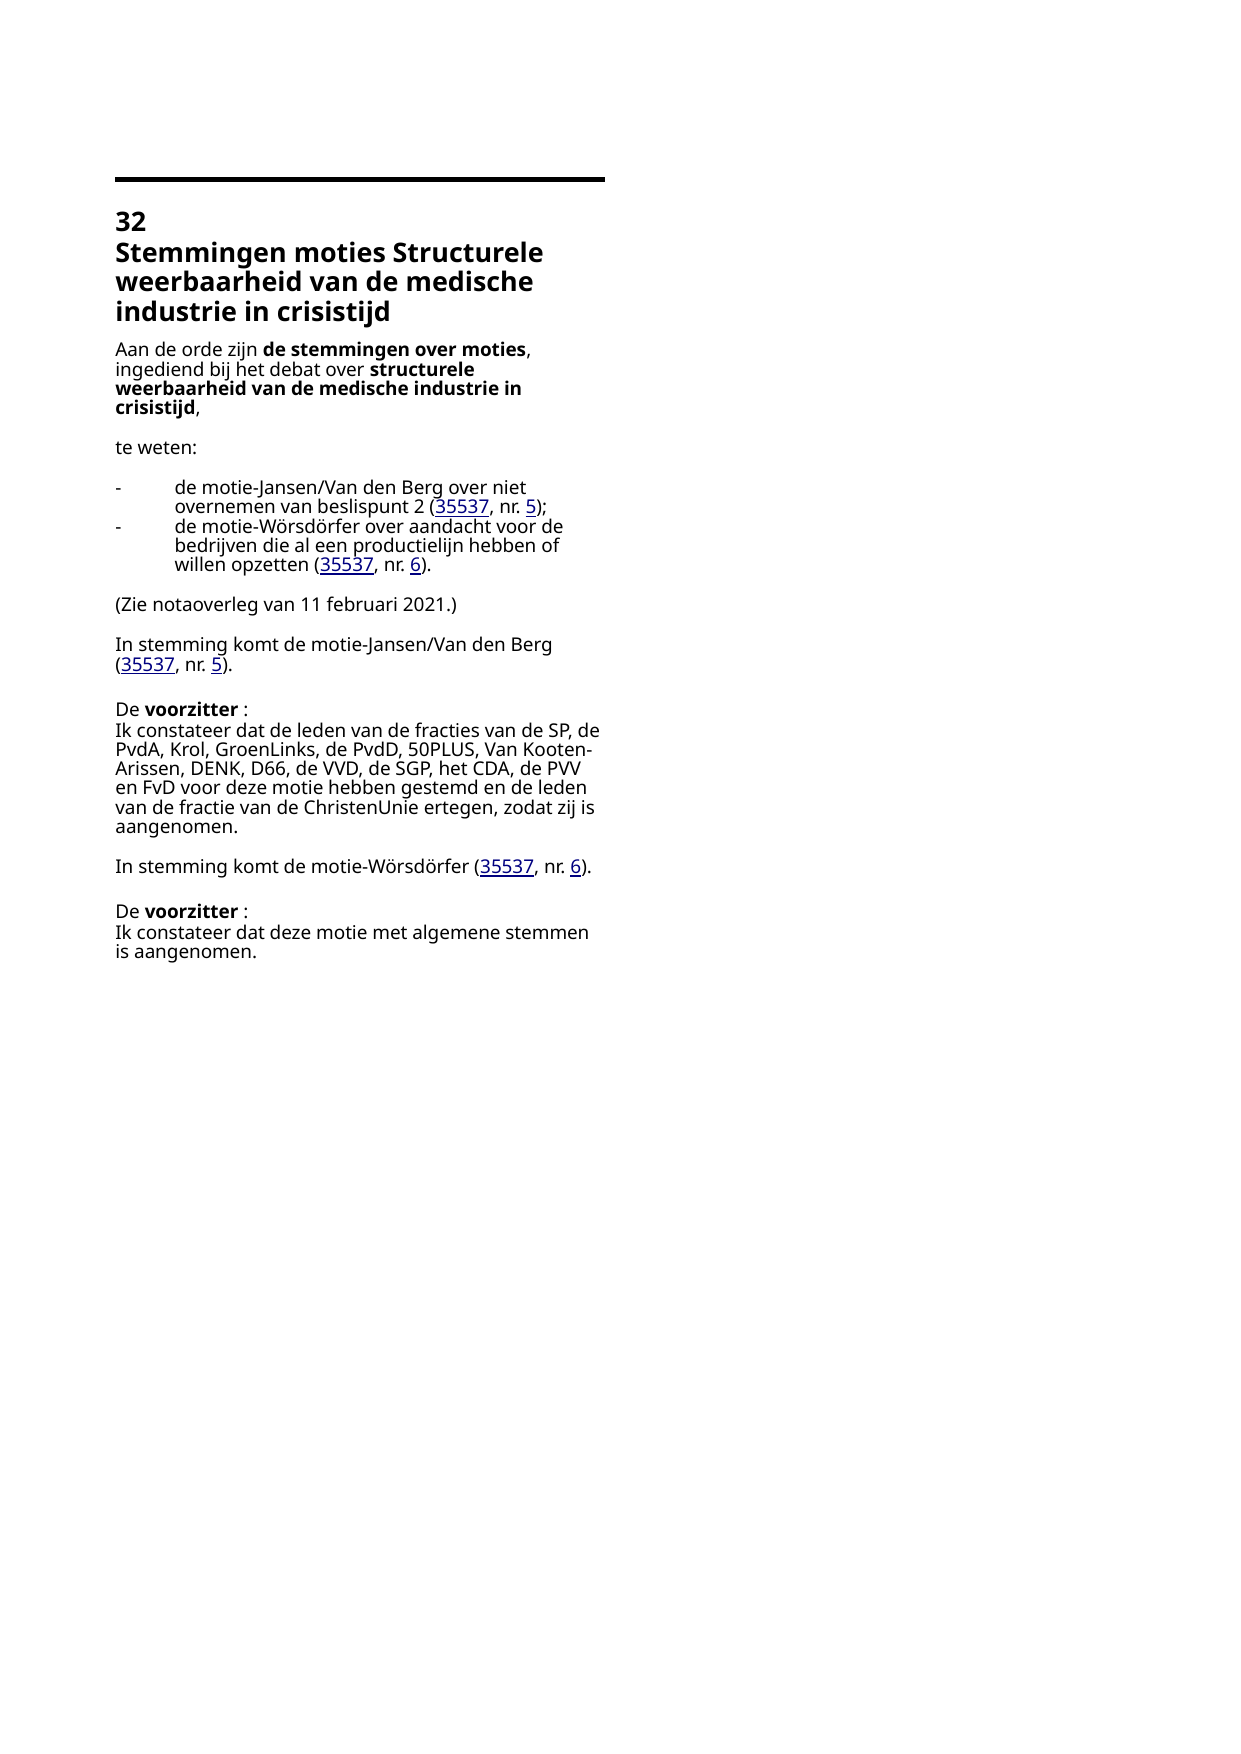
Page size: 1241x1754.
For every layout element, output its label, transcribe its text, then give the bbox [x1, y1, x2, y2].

text Stemmingen moties Structurele weerbaarheid van de medische industrie in crisistijd [115, 239, 605, 341]
text te weten: [115, 439, 605, 458]
text Aan de orde zijn de stemmingen over moties, ingediend bij het debat over structurele weerbaarheid van de medische industrie in crisistijd, [115, 341, 605, 418]
text De voorzitter : [115, 696, 605, 722]
text 32 [115, 203, 605, 239]
list de motie-Jansen/Van den Berg over niet overnemen van beslispunt 2 (35537, nr. 5); [115, 479, 605, 518]
text (Zie notaoverleg van 11 februari 2021.) [115, 596, 605, 616]
list de motie-Wörsdörfer over aandacht voor de bedrijven die al een productielijn hebben of willen opzetten (35537, nr. 6). [115, 518, 605, 576]
text In stemming komt de motie-Wörsdörfer (35537, nr. 6). [115, 858, 605, 877]
text In stemming komt de motie-Jansen/Van den Berg (35537, nr. 5). [115, 636, 605, 675]
text Ik constateer dat deze motie met algemene stemmen is aangenomen. [115, 924, 605, 962]
text Ik constateer dat de leden van de fracties van de SP, de PvdA, Krol, GroenLinks, de PvdD, 50PLUS, Van Kooten-Arissen, DENK, D66, de VVD, de SGP, het CDA, de PVV en FvD voor deze motie hebben gestemd en de leden van de fractie van de ChristenUnie ertegen, zodat zij is aangenomen. [115, 722, 605, 837]
text De voorzitter : [115, 898, 605, 924]
